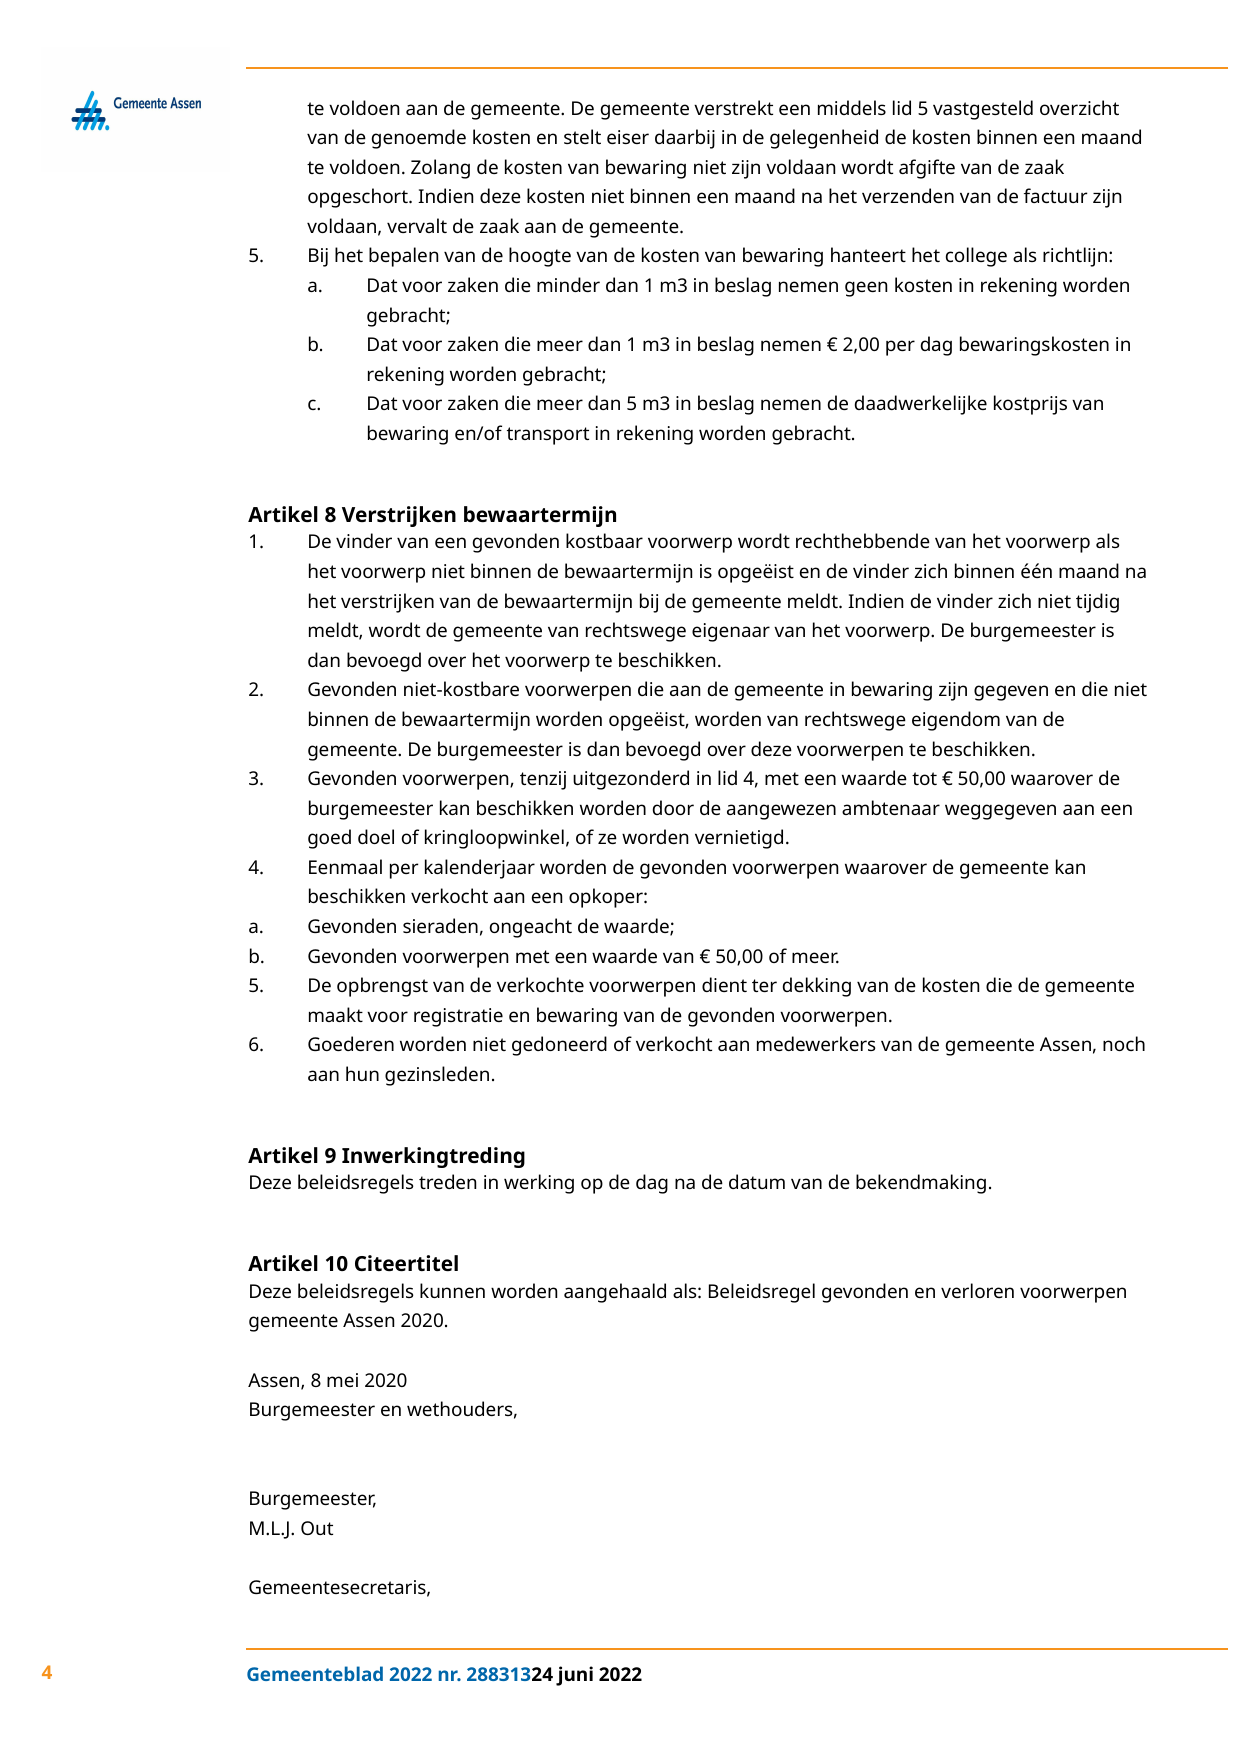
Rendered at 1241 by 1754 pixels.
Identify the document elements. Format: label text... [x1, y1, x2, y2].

list De opbrengst van de verkochte voorwerpen dient ter dekking van de kosten die de gemeente maakt voor registratie en bewaring van de gevonden voorwerpen. [248, 972, 1152, 1028]
list Gevonden voorwerpen met een waarde van € 50,00 of meer. [248, 943, 1152, 968]
list Goederen worden niet gedoneerd of verkocht aan medewerkers van de gemeente Assen, noch aan hun gezinsleden. [248, 1032, 1152, 1087]
list Gevonden sieraden, ongeacht de waarde; [248, 913, 1152, 939]
text Artikel 8 Verstrijken bewaartermijn [248, 500, 1152, 529]
text Artikel 10 Citeertitel [248, 1249, 1152, 1278]
text Burgemeester en wethouders, [248, 1396, 1152, 1422]
text Gemeentesecretaris, [248, 1574, 1152, 1599]
list Bij het bepalen van de hoogte van de kosten van bewaring hanteert het college als richtlijn: [248, 243, 1152, 268]
list Gevonden niet-kostbare voorwerpen die aan de gemeente in bewaring zijn gegeven en die niet binnen de bewaartermijn worden opgeëist, worden van rechtswege eigendom van de gemeente. De burgemeester is dan bevoegd over deze voorwerpen te beschikken. [248, 677, 1152, 761]
list Dat voor zaken die meer dan 5 m3 in beslag nemen de daadwerkelijke kostprijs van bewaring en/of transport in rekening worden gebracht. [307, 391, 1152, 446]
list Dat voor zaken die minder dan 1 m3 in beslag nemen geen kosten in rekening worden gebracht; [307, 272, 1152, 328]
list Dat voor zaken die meer dan 1 m3 in beslag nemen € 2,00 per dag bewaringskosten in rekening worden gebracht; [307, 331, 1152, 387]
text Deze beleidsregels kunnen worden aangehaald als: Beleidsregel gevonden en verloren voorwerpen gemeente Assen 2020. [248, 1278, 1152, 1333]
list De vinder van een gevonden kostbaar voorwerp wordt rechthebbende van het voorwerp als het voorwerp niet binnen de bewaartermijn is opgeëist en de vinder zich binnen één maand na het verstrijken van de bewaartermijn bij de gemeente meldt. Indien de vinder zich niet tijdig meldt, wordt de gemeente van rechtswege eigenaar van het voorwerp. De burgemeester is dan bevoegd over het voorwerp te beschikken. [248, 529, 1152, 673]
text Artikel 9 Inwerkingtreding [248, 1141, 1152, 1169]
text Assen, 8 mei 2020 [248, 1367, 1152, 1392]
text Deze beleidsregels treden in werking op de dag na de datum van de bekendmaking. [248, 1169, 1152, 1195]
picture [41, 47, 231, 172]
list te voldoen aan de gemeente. De gemeente verstrekt een middels lid 5 vastgesteld overzicht van de genoemde kosten en stelt eiser daarbij in de gelegenheid de kosten binnen een maand te voldoen. Zolang de kosten van bewaring niet zijn voldaan wordt afgifte van de zaak opgeschort. Indien deze kosten niet binnen een maand na het verzenden van de factuur zijn voldaan, vervalt de zaak aan de gemeente. [248, 95, 1152, 239]
text M.L.J. Out [248, 1515, 1152, 1540]
list Eenmaal per kalenderjaar worden de gevonden voorwerpen waarover de gemeente kan beschikken verkocht aan een opkoper: [248, 854, 1152, 909]
list Gevonden voorwerpen, tenzij uitgezonderd in lid 4, met een waarde tot € 50,00 waarover de burgemeester kan beschikken worden door de aangewezen ambtenaar weggegeven aan een goed doel of kringloopwinkel, of ze worden vernietigd. [248, 765, 1152, 850]
text Burgemeester, [248, 1485, 1152, 1511]
